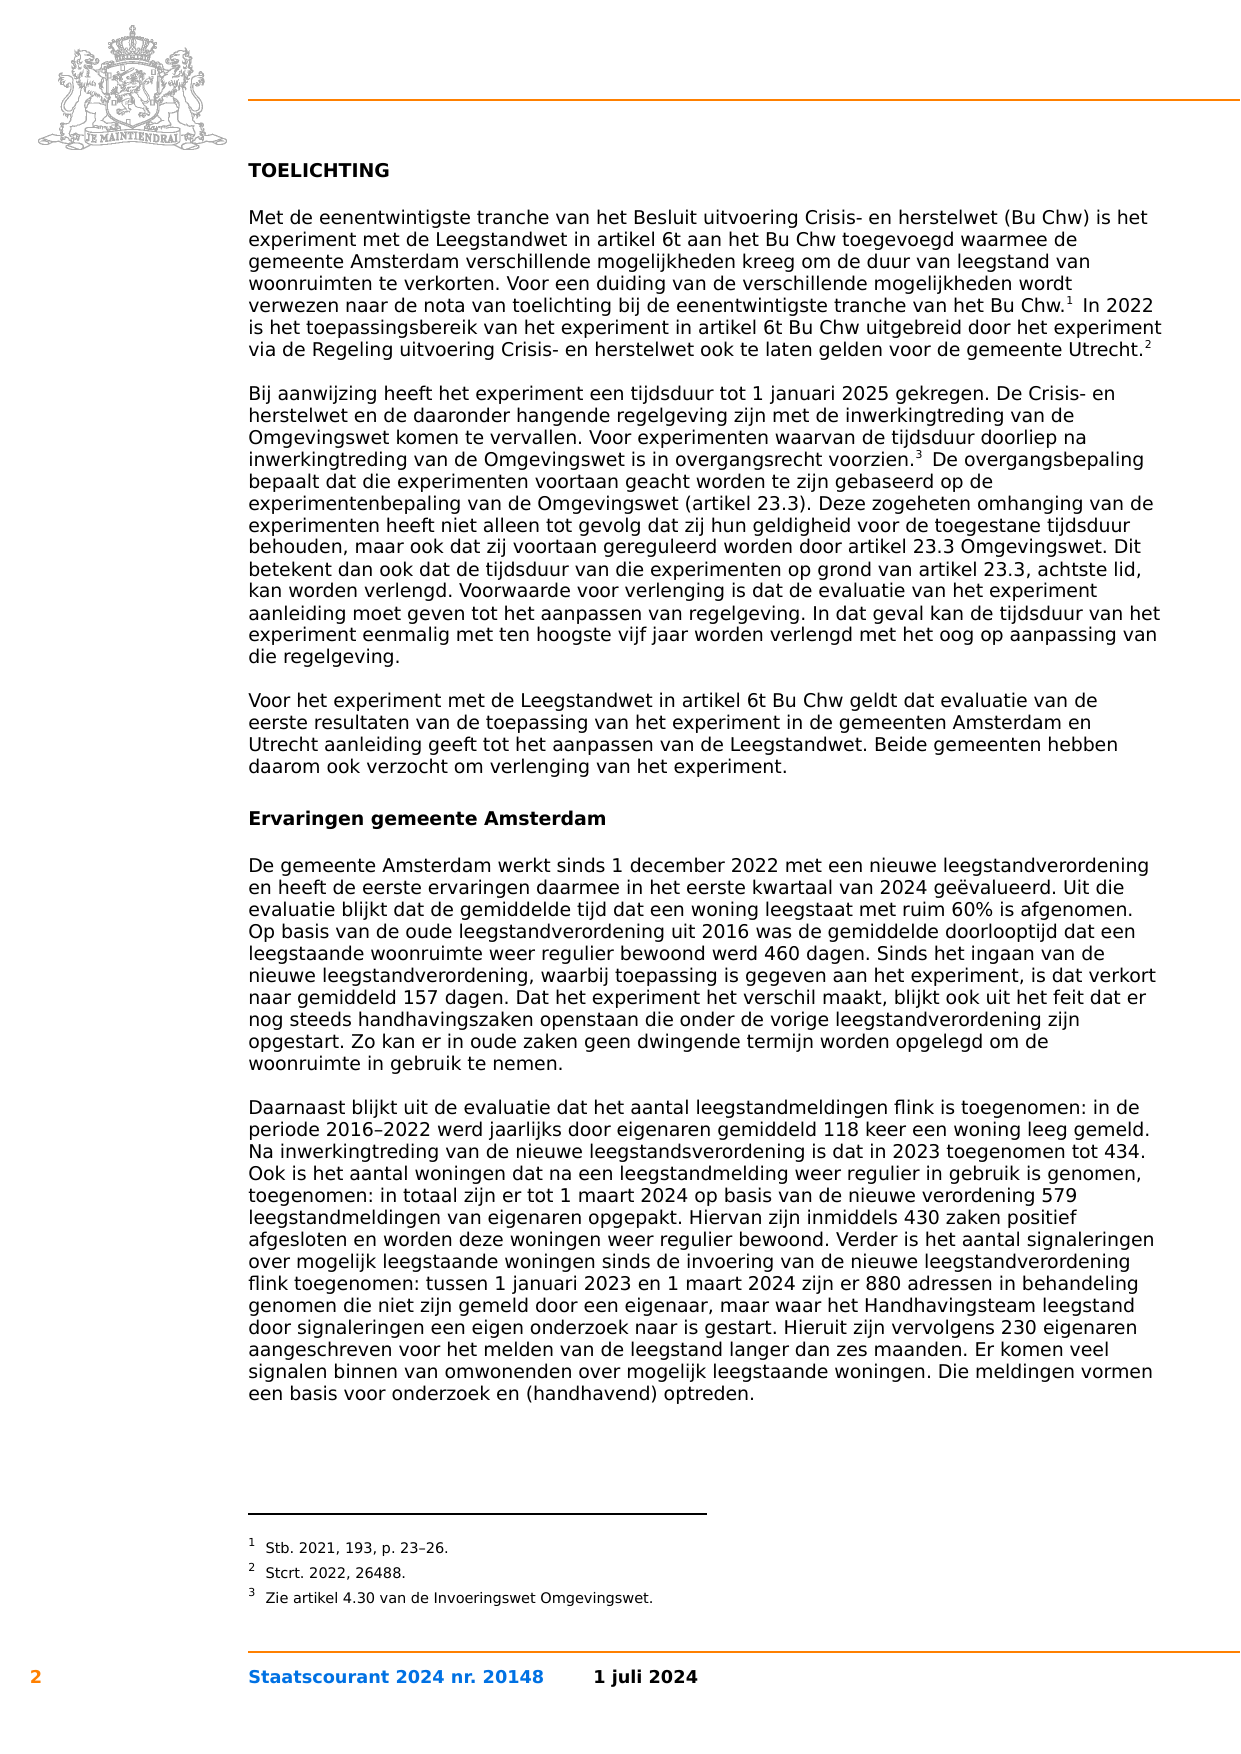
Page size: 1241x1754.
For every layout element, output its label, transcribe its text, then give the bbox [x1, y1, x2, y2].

text Voor het experiment met de Leegstandwet in artikel 6t Bu Chw geldt dat evaluatie van de eerste resultaten van de toepassing van het experiment in de gemeenten Amsterdam en Utrecht aanleiding geeft tot het aanpassen van de Leegstandwet. Beide gemeenten hebben daarom ook verzocht om verlenging van het experiment. [248, 690, 1163, 778]
text Bij aanwijzing heeft het experiment een tijdsduur tot 1 januari 2025 gekregen. De Crisis- en herstelwet en de daaronder hangende regelgeving zijn met de inwerkingtreding van de Omgevingswet komen te vervallen. Voor experimenten waarvan de tijdsduur doorliep na inwerkingtreding van de Omgevingswet is in overgangsrecht voorzien. De overgangsbepaling bepaalt dat die experimenten voortaan geacht worden te zijn gebaseerd op de experimentenbepaling van de Omgevingswet (artikel 23.3). Deze zogeheten omhanging van de experimenten heeft niet alleen tot gevolg dat zij hun geldigheid voor de toegestane tijdsduur behouden, maar ook dat zij voortaan gereguleerd worden door artikel 23.3 Omgevingswet. Dit betekent dan ook dat de tijdsduur van die experimenten op grond van artikel 23.3, achtste lid, kan worden verlengd. Voorwaarde voor verlenging is dat de evaluatie van het experiment aanleiding moet geven tot het aanpassen van regelgeving. In dat geval kan de tijdsduur van het experiment eenmalig met ten hoogste vijf jaar worden verlengd met het oog op aanpassing van die regelgeving. [248, 383, 1163, 668]
text Met de eenentwintigste tranche van het Besluit uitvoering Crisis- en herstelwet (Bu Chw) is het experiment met de Leegstandwet in artikel 6t aan het Bu Chw toegevoegd waarmee de gemeente Amsterdam verschillende mogelijkheden kreeg om de duur van leegstand van woonruimten te verkorten. Voor een duiding van de verschillende mogelijkheden wordt verwezen naar de nota van toelichting bij de eenentwintigste tranche van het Bu Chw. In 2022 is het toepassingsbereik van het experiment in artikel 6t Bu Chw uitgebreid door het experiment via de Regeling uitvoering Crisis- en herstelwet ook te laten gelden voor de gemeente Utrecht. [248, 207, 1163, 361]
subtitle Ervaringen gemeente Amsterdam [248, 808, 1163, 830]
text Zie artikel 4.30 van de Invoeringswet Omgevingswet. [248, 1586, 1163, 1608]
picture [38, 25, 227, 150]
text Stcrt. 2022, 26488. [248, 1561, 1163, 1583]
text Daarnaast blijkt uit de evaluatie dat het aantal leegstandmeldingen flink is toegenomen: in de periode 2016–2022 werd jaarlijks door eigenaren gemiddeld 118 keer een woning leeg gemeld. Na inwerkingtreding van de nieuwe leegstandsverordening is dat in 2023 toegenomen tot 434. Ook is het aantal woningen dat na een leegstandmelding weer regulier in gebruik is genomen, toegenomen: in totaal zijn er tot 1 maart 2024 op basis van de nieuwe verordening 579 leegstandmeldingen van eigenaren opgepakt. Hiervan zijn inmiddels 430 zaken positief afgesloten en worden deze woningen weer regulier bewoond. Verder is het aantal signaleringen over mogelijk leegstaande woningen sinds de invoering van de nieuwe leegstandverordening flink toegenomen: tussen 1 januari 2023 en 1 maart 2024 zijn er 880 adressen in behandeling genomen die niet zijn gemeld door een eigenaar, maar waar het Handhavingsteam leegstand door signaleringen een eigen onderzoek naar is gestart. Hieruit zijn vervolgens 230 eigenaren aangeschreven voor het melden van de leegstand langer dan zes maanden. Er komen veel signalen binnen van omwonenden over mogelijk leegstaande woningen. Die meldingen vormen een basis voor onderzoek en (handhavend) optreden. [248, 1097, 1163, 1404]
text De gemeente Amsterdam werkt sinds 1 december 2022 met een nieuwe leegstandverordening en heeft de eerste ervaringen daarmee in het eerste kwartaal van 2024 geëvalueerd. Uit die evaluatie blijkt dat de gemiddelde tijd dat een woning leegstaat met ruim 60% is afgenomen. Op basis van de oude leegstandverordening uit 2016 was de gemiddelde doorlooptijd dat een leegstaande woonruimte weer regulier bewoond werd 460 dagen. Sinds het ingaan van de nieuwe leegstandverordening, waarbij toepassing is gegeven aan het experiment, is dat verkort naar gemiddeld 157 dagen. Dat het experiment het verschil maakt, blijkt ook uit het feit dat er nog steeds handhavingszaken openstaan die onder de vorige leegstandverordening zijn opgestart. Zo kan er in oude zaken geen dwingende termijn worden opgelegd om de woonruimte in gebruik te nemen. [248, 855, 1163, 1075]
text Stb. 2021, 193, p. 23–26. [248, 1536, 1163, 1558]
subtitle TOELICHTING [248, 160, 1163, 182]
